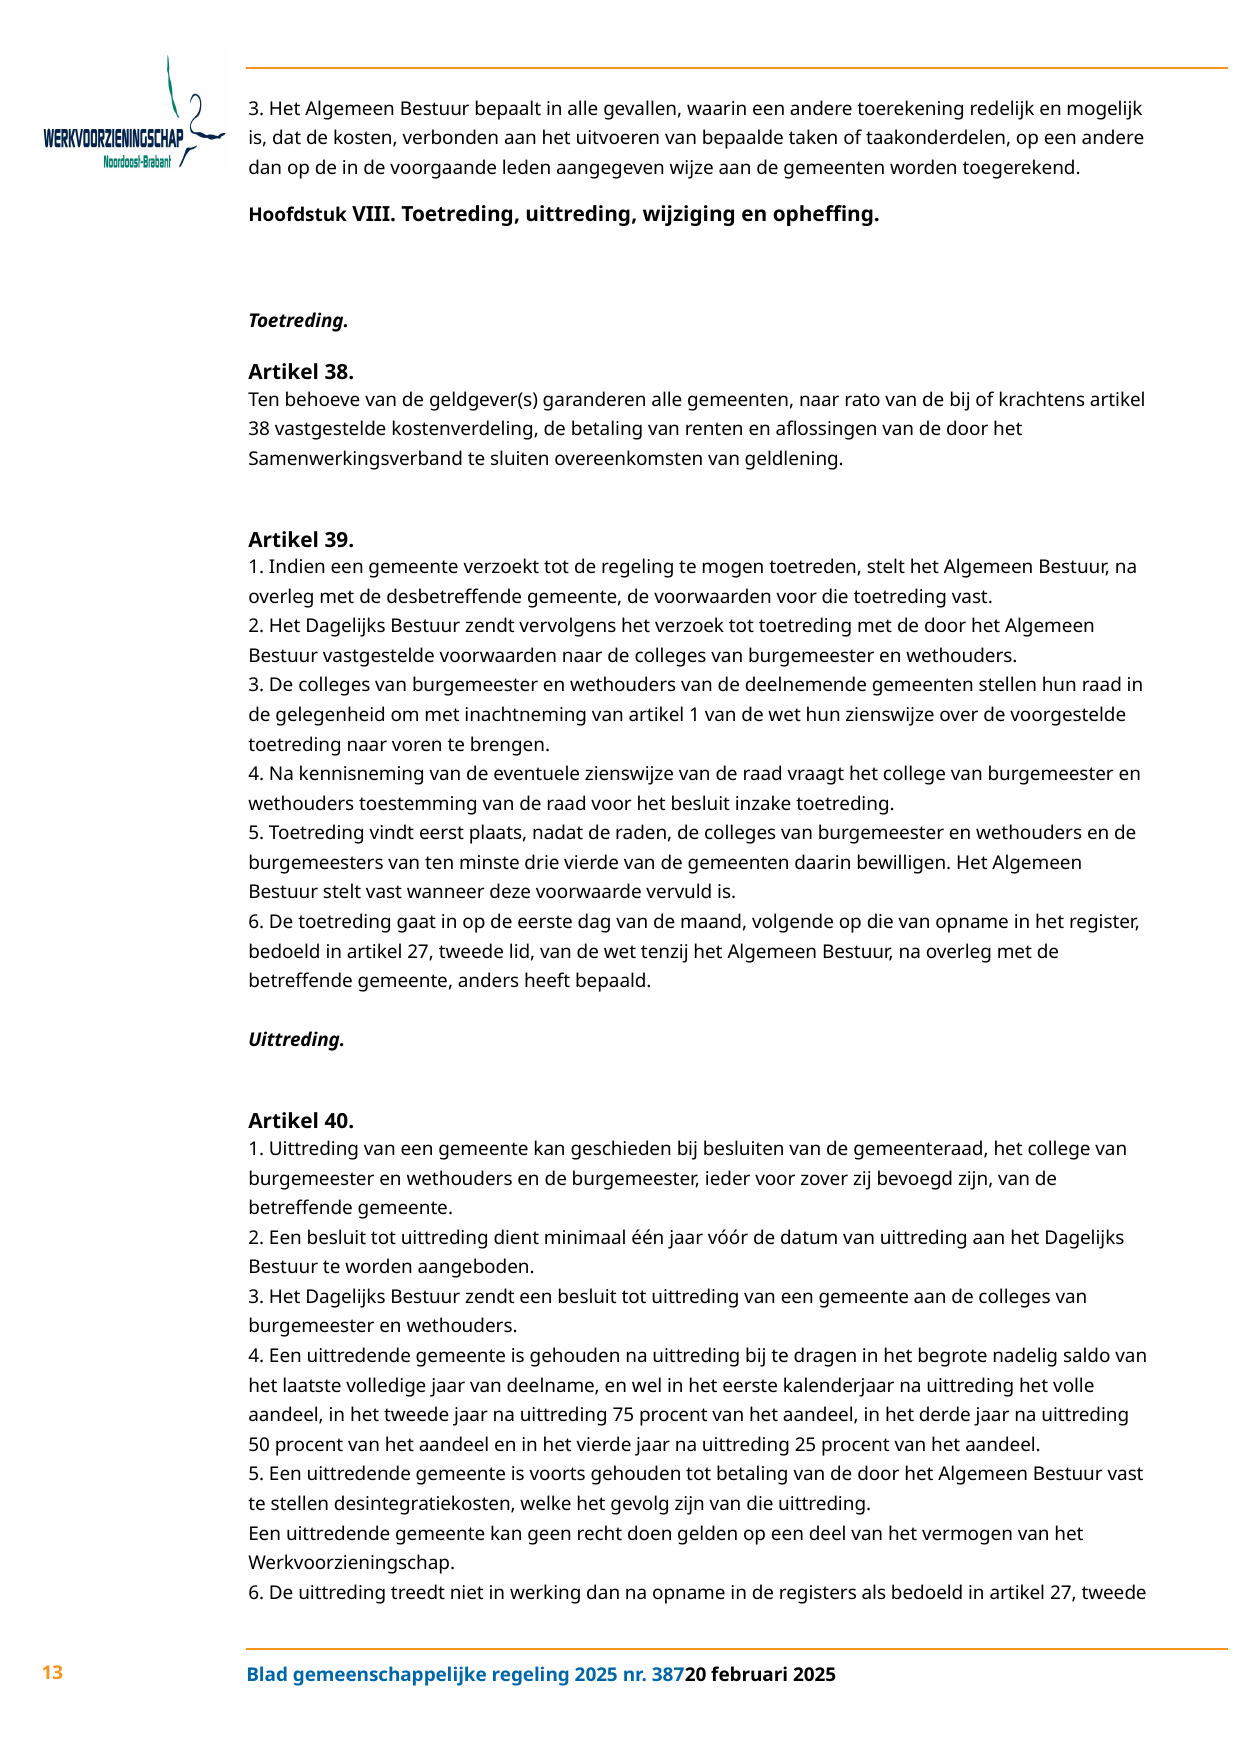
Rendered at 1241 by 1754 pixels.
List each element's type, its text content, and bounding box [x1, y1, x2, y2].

text 5. Een uittredende gemeente is voorts gehouden tot betaling van de door het Algemeen Bestuur vast te stellen desintegratiekosten, welke het gevolg zijn van die uittreding. [248, 1461, 1152, 1516]
text Toetreding. [248, 307, 1152, 333]
text 3. De colleges van burgemeester en wethouders van de deelnemende gemeenten stellen hun raad in de gelegenheid om met inachtneming van artikel 1 van de wet hun zienswijze over de voorgestelde toetreding naar voren te brengen. [248, 672, 1152, 757]
text 4. Een uittredende gemeente is gehouden na uittreding bij te dragen in het begrote nadelig saldo van het laatste volledige jaar van deelname, en wel in het eerste kalenderjaar na uittreding het volle aandeel, in het tweede jaar na uittreding 75 procent van het aandeel, in het derde jaar na uittreding 50 procent van het aandeel en in het vierde jaar na uittreding 25 procent van het aandeel. [248, 1342, 1152, 1457]
text 2. Het Dagelijks Bestuur zendt vervolgens het verzoek tot toetreding met de door het Algemeen Bestuur vastgestelde voorwaarden naar de colleges van burgemeester en wethouders. [248, 612, 1152, 668]
text Uittreding. [248, 1027, 1152, 1052]
text 3. Het Dagelijks Bestuur zendt een besluit tot uittreding van een gemeente aan de colleges van burgemeester en wethouders. [248, 1283, 1152, 1338]
text 2. Een besluit tot uittreding dient minimaal één jaar vóór de datum van uittreding aan het Dagelijks Bestuur te worden aangeboden. [248, 1224, 1152, 1279]
text Artikel 39. [248, 525, 1152, 553]
picture [41, 47, 231, 172]
text Artikel 40. [248, 1107, 1152, 1135]
text 4. Na kennisneming van de eventuele zienswijze van de raad vraagt het college van burgemeester en wethouders toestemming van de raad voor het besluit inzake toetreding. [248, 760, 1152, 816]
text Een uittredende gemeente kan geen recht doen gelden op een deel van het vermogen van het Werkvoorzieningschap. [248, 1520, 1152, 1575]
text Hoofdstuk VIII. Toetreding, uittreding, wijziging en opheffing. [248, 199, 1152, 228]
text 5. Toetreding vindt eerst plaats, nadat de raden, de colleges van burgemeester en wethouders en de burgemeesters van ten minste drie vierde van de gemeenten daarin bewilligen. Het Algemeen Bestuur stelt vast wanneer deze voorwaarde vervuld is. [248, 819, 1152, 904]
text 6. De toetreding gaat in op de eerste dag van de maand, volgende op die van opname in het register, bedoeld in artikel 27, tweede lid, van de wet tenzij het Algemeen Bestuur, na overleg met de betreffende gemeente, anders heeft bepaald. [248, 908, 1152, 993]
text 1. Indien een gemeente verzoekt tot de regeling te mogen toetreden, stelt het Algemeen Bestuur, na overleg met de desbetreffende gemeente, de voorwaarden voor die toetreding vast. [248, 553, 1152, 609]
text Ten behoeve van de geldgever(s) garanderen alle gemeenten, naar rato van de bij of krachtens artikel 38 vastgestelde kostenverdeling, de betaling van renten en aflossingen van de door het Samenwerkingsverband te sluiten overeenkomsten van geldlening. [248, 386, 1152, 471]
text 6. De uittreding treedt niet in werking dan na opname in de registers als bedoeld in artikel 27, tweede [248, 1579, 1152, 1604]
text 3. Het Algemeen Bestuur bepaalt in alle gevallen, waarin een andere toerekening redelijk en mogelijk is, dat de kosten, verbonden aan het uitvoeren van bepaalde taken of taakonderdelen, op een andere dan op de in de voorgaande leden aangegeven wijze aan de gemeenten worden toegerekend. [248, 95, 1152, 180]
text Artikel 38. [248, 357, 1152, 386]
text 1. Uittreding van een gemeente kan geschieden bij besluiten van de gemeenteraad, het college van burgemeester en wethouders en de burgemeester, ieder voor zover zij bevoegd zijn, van de betreffende gemeente. [248, 1135, 1152, 1220]
